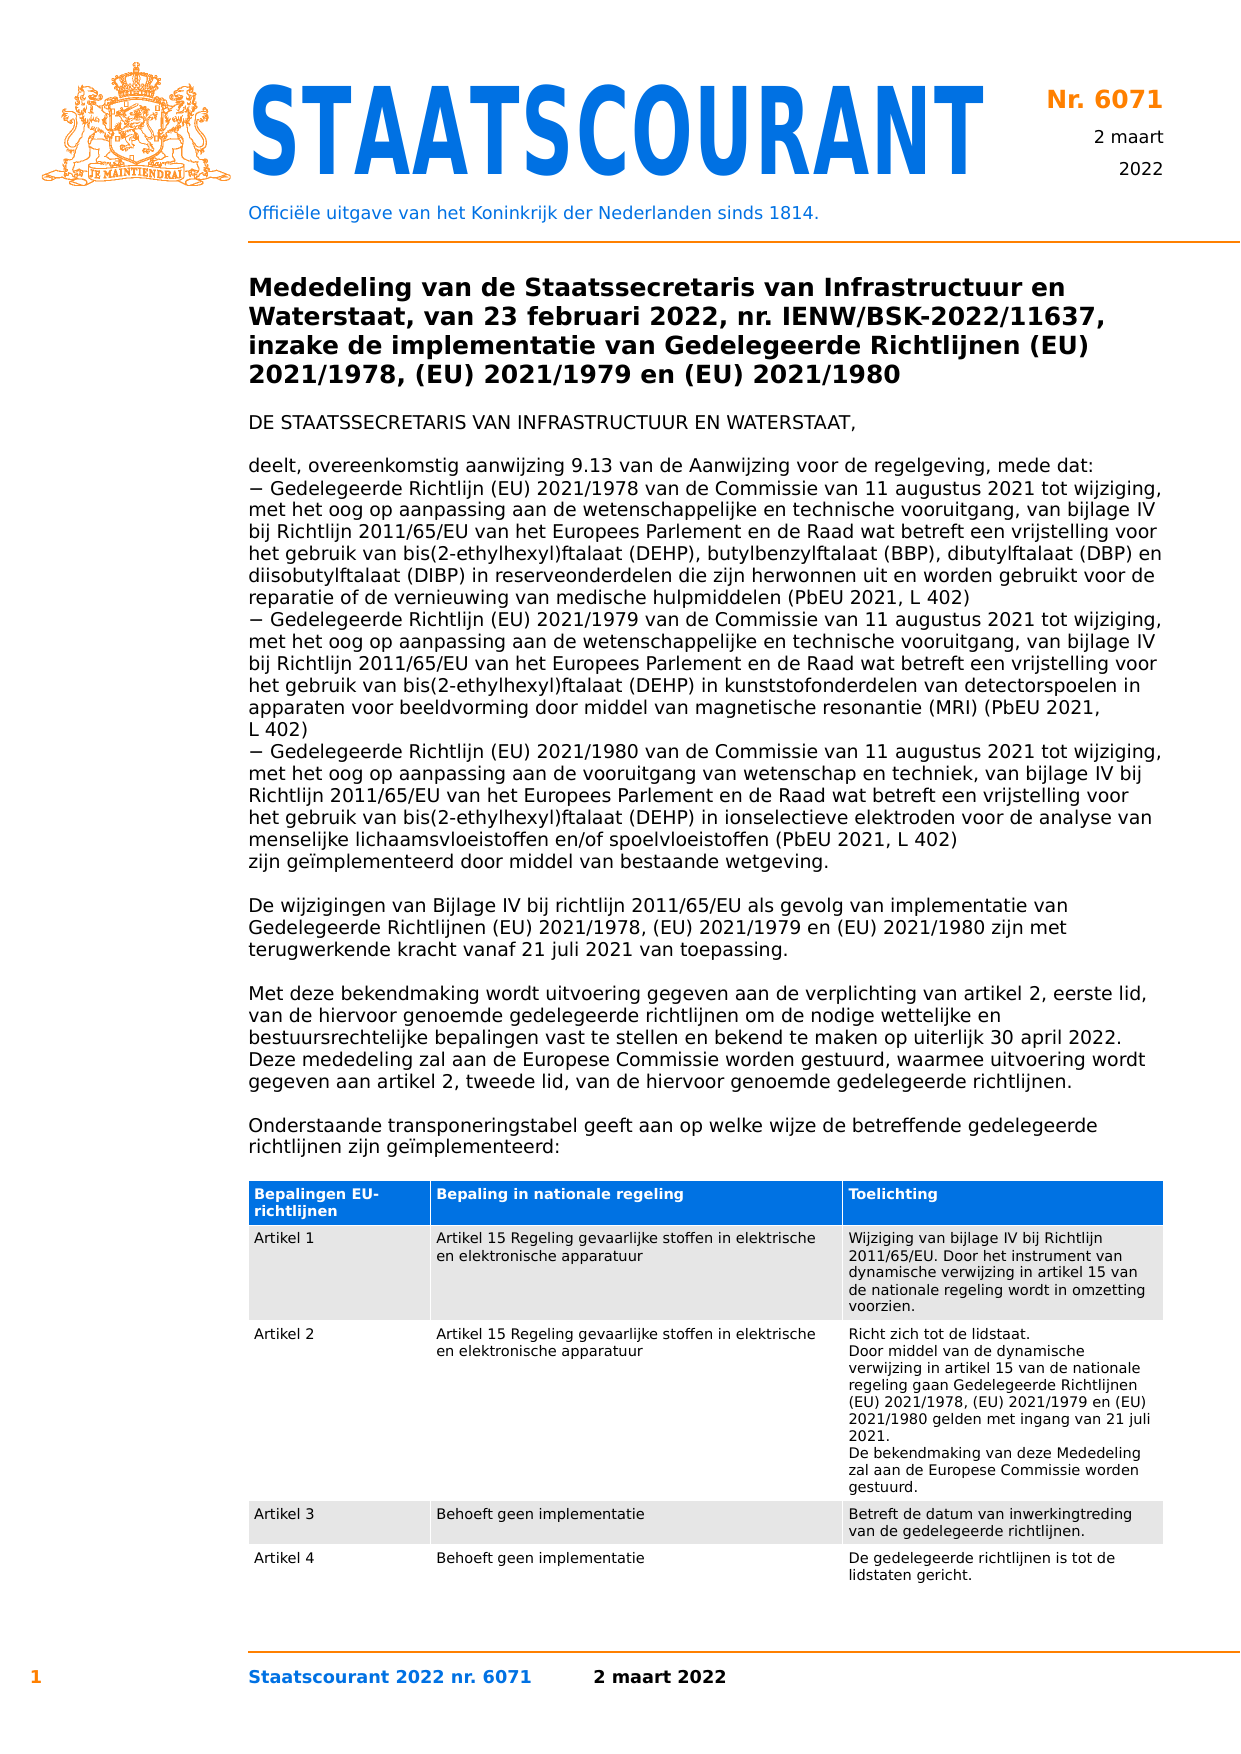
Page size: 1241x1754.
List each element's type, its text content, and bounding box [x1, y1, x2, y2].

text De wijzigingen van Bijlage IV bij richtlijn 2011/65/EU als gevolg van implementatie van Gedelegeerde Richtlijnen (EU) 2021/1978, (EU) 2021/1979 en (EU) 2021/1980 zijn met terugwerkende kracht vanaf 21 juli 2021 van toepassing. [248, 895, 1163, 961]
table_cell Behoeft geen implementatie [431, 1546, 842, 1589]
text zijn geïmplementeerd door middel van bestaande wetgeving. [248, 851, 1163, 873]
table_header Toelichting [843, 1181, 1163, 1225]
table_cell Artikel 15 Regeling gevaarlijke stoffen in elektrische en elektronische apparatuur [431, 1321, 842, 1500]
table_cell Artikel 1 [249, 1226, 430, 1320]
table_cell Behoeft geen implementatie [431, 1501, 842, 1544]
table_header [25, 62, 248, 241]
text deelt, overeenkomstig aanwijzing 9.13 van de Aanwijzing voor de regelgeving, mede dat: [248, 455, 1163, 477]
subtitle Mededeling van de Staatssecretaris van Infrastructuur en Waterstaat, van 23 februari 2022, nr. IENW/BSK-2022/11637, inzake de implementatie van Gedelegeerde Richtlijnen (EU) 2021/1978, (EU) 2021/1979 en (EU) 2021/1980 [248, 273, 1163, 390]
table_header Nr. 6071 [998, 62, 1240, 121]
table_cell Artikel 3 [249, 1501, 430, 1544]
table_cell Betreft de datum van inwerkingtreding van de gedelegeerde richtlijnen. [843, 1501, 1163, 1544]
table_cell 2 maart [998, 121, 1240, 153]
table_cell De gedelegeerde richtlijnen is tot de lidstaten gericht. [843, 1546, 1163, 1589]
table_cell Richt zich tot de lidstaat. Door middel van de dynamische verwijzing in artikel 15 van de nationale regeling gaan Gedelegeerde Richtlijnen (EU) 2021/1978, (EU) 2021/1979 en (EU) 2021/1980 gelden met ingang van 21 juli 2021. De bekendmaking van deze Mededeling zal aan de Europese Commissie worden gestuurd. [843, 1321, 1163, 1500]
text − Gedelegeerde Richtlijn (EU) 2021/1979 van de Commissie van 11 augustus 2021 tot wijziging, met het oog op aanpassing aan de wetenschappelijke en technische vooruitgang, van bijlage IV bij Richtlijn 2011/65/EU van het Europees Parlement en de Raad wat betreft een vrijstelling voor het gebruik van bis(2-ethylhexyl)ftalaat (DEHP) in kunststofonderdelen van detectorspoelen in apparaten voor beeldvorming door middel van magnetische resonantie (MRI) (PbEU 2021, L 402) [248, 609, 1163, 741]
text − Gedelegeerde Richtlijn (EU) 2021/1980 van de Commissie van 11 augustus 2021 tot wijziging, met het oog op aanpassing aan de vooruitgang van wetenschap en techniek, van bijlage IV bij Richtlijn 2011/65/EU van het Europees Parlement en de Raad wat betreft een vrijstelling voor het gebruik van bis(2-ethylhexyl)ftalaat (DEHP) in ionselectieve elektroden voor de analyse van menselijke lichaamsvloeistoffen en/of spoelvloeistoffen (PbEU 2021, L 402) [248, 741, 1163, 851]
table_header Bepalingen EU-richtlijnen [249, 1181, 430, 1225]
table_cell Artikel 4 [249, 1546, 430, 1589]
table_cell Wijziging van bijlage IV bij Richtlijn 2011/65/EU. Door het instrument van dynamische verwijzing in artikel 15 van de nationale regeling wordt in omzetting voorzien. [843, 1226, 1163, 1320]
text DE STAATSSECRETARIS VAN INFRASTRUCTUUR EN WATERSTAAT, [248, 412, 1163, 433]
picture [41, 62, 231, 186]
text Deze mededeling zal aan de Europese Commissie worden gestuurd, waarmee uitvoering wordt gegeven aan artikel 2, tweede lid, van de hiervoor genoemde gedelegeerde richtlijnen. [248, 1049, 1163, 1093]
table_cell Artikel 15 Regeling gevaarlijke stoffen in elektrische en elektronische apparatuur [431, 1226, 842, 1320]
table_cell Officiële uitgave van het Koninkrijk der Nederlanden sinds 1814. [248, 203, 1240, 241]
text − Gedelegeerde Richtlijn (EU) 2021/1978 van de Commissie van 11 augustus 2021 tot wijziging, met het oog op aanpassing aan de wetenschappelijke en technische vooruitgang, van bijlage IV bij Richtlijn 2011/65/EU van het Europees Parlement en de Raad wat betreft een vrijstelling voor het gebruik van bis(2-ethylhexyl)ftalaat (DEHP), butylbenzylftalaat (BBP), dibutylftalaat (DBP) en diisobutylftalaat (DIBP) in reserveonderdelen die zijn herwonnen uit en worden gebruikt voor de reparatie of de vernieuwing van medische hulpmiddelen (PbEU 2021, L 402) [248, 477, 1163, 609]
table_header Bepaling in nationale regeling [431, 1181, 842, 1225]
table_header STAATSCOURANT [248, 62, 998, 203]
text Met deze bekendmaking wordt uitvoering gegeven aan de verplichting van artikel 2, eerste lid, van de hiervoor genoemde gedelegeerde richtlijnen om de nodige wettelijke en bestuursrechtelijke bepalingen vast te stellen en bekend te maken op uiterlijk 30 april 2022. [248, 983, 1163, 1049]
text Onderstaande transponeringstabel geeft aan op welke wijze de betreffende gedelegeerde richtlijnen zijn geïmplementeerd: [248, 1114, 1163, 1158]
table_cell 2022 [998, 153, 1240, 203]
table_cell Artikel 2 [249, 1321, 430, 1500]
